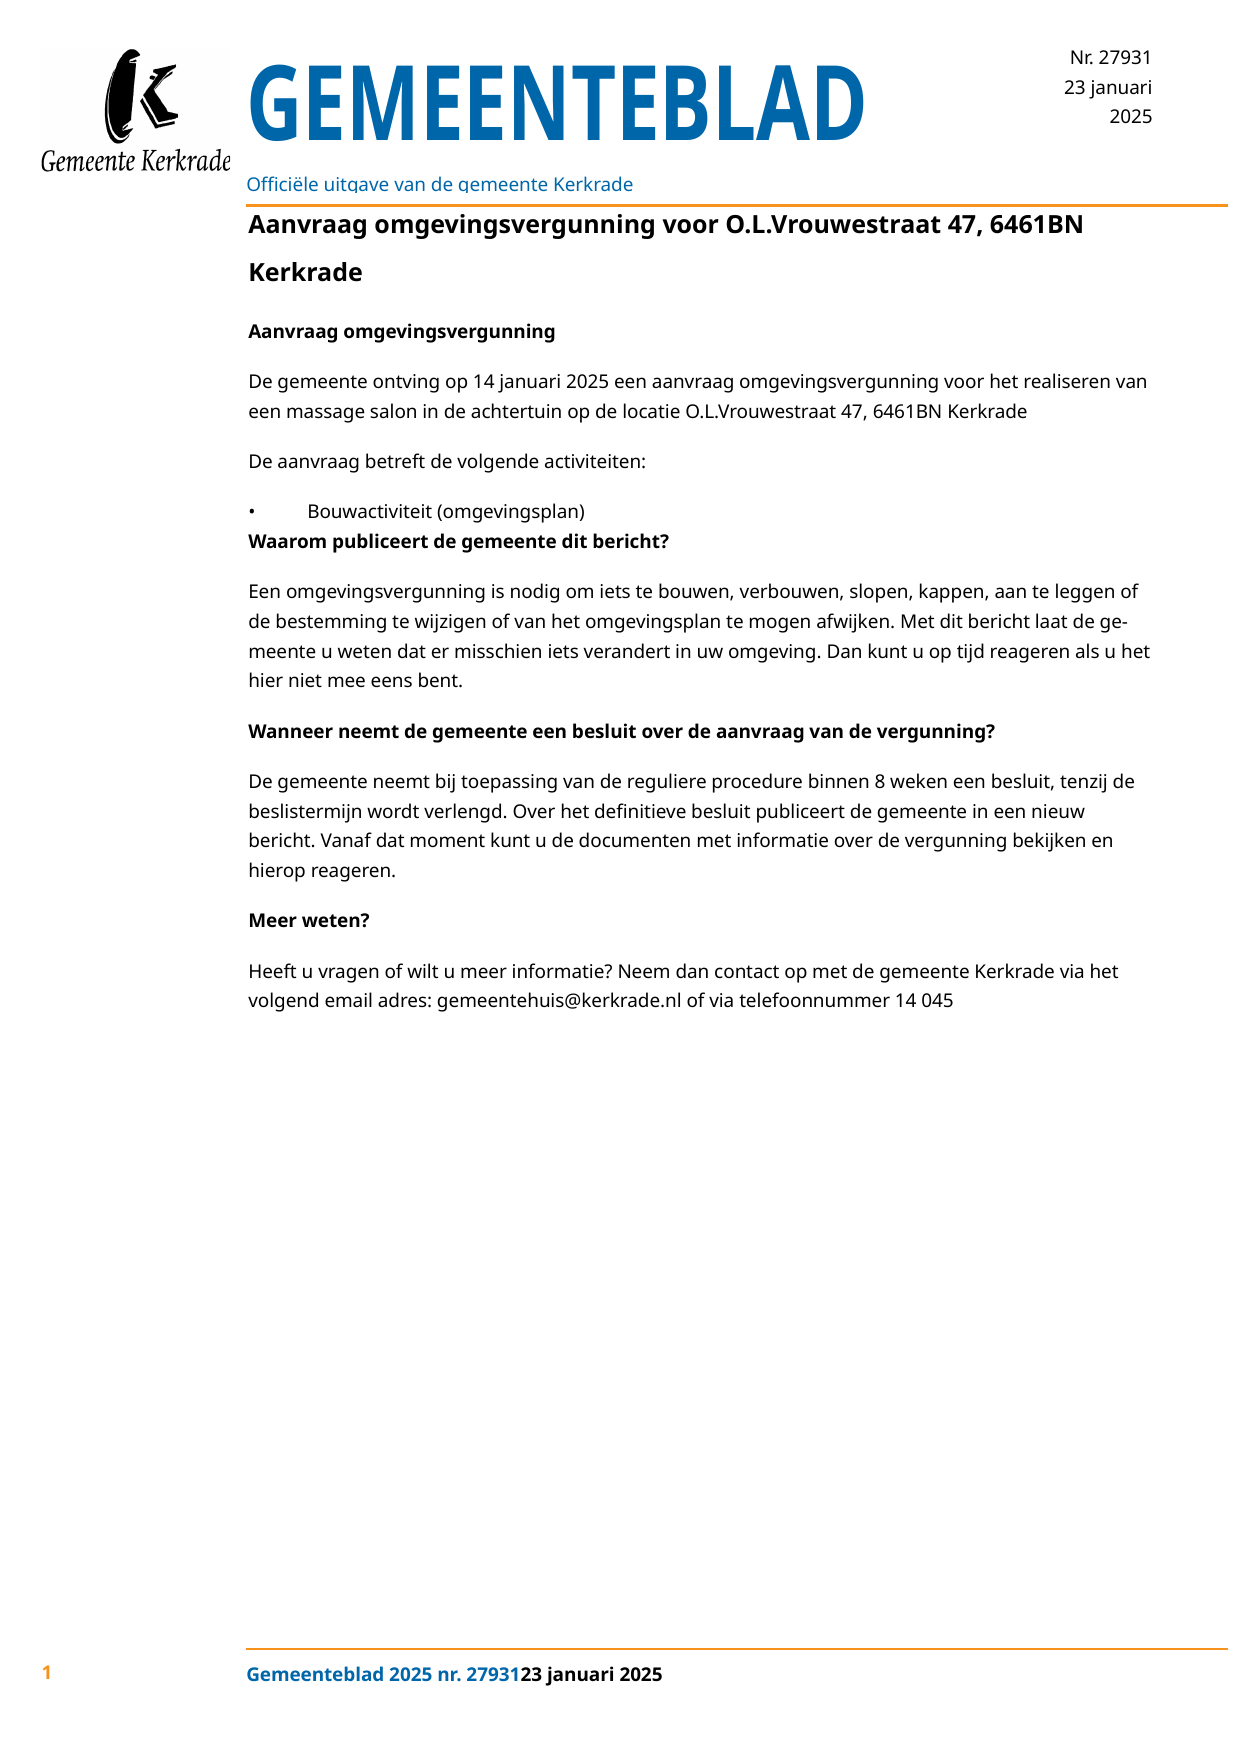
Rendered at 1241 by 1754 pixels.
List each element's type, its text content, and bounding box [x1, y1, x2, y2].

list Bouwactiviteit (omgevingsplan) [248, 499, 1152, 524]
text Wanneer neemt de gemeente een besluit over de aanvraag van de vergunning? [248, 718, 1152, 744]
text De gemeente ontving op 14 januari 2025 een aanvraag omgevingsvergunning voor het realiseren van een massage salon in de achtertuin op de locatie O.L.Vrouwestraat 47, 6461BN Kerkrade [248, 368, 1152, 424]
text De gemeente neemt bij toepassing van de reguliere procedure binnen 8 weken een besluit, tenzij de beslistermijn wordt verlengd. Over het definitieve besluit publiceert de gemeente in een nieuw bericht. Vanaf dat moment kunt u de documenten met informatie over de vergunning bekijken en hierop reageren. [248, 768, 1152, 883]
text Aanvraag omgevingsvergunning [248, 318, 1152, 344]
picture [41, 47, 231, 172]
text De aanvraag betreft de volgende activiteiten: [248, 448, 1152, 474]
text Meer weten? [248, 907, 1152, 933]
text Een omgevingsvergunning is nodig om iets te bouwen, verbouwen, slopen, kappen, aan te leggen of de bestemming te wijzigen of van het omgevingsplan te mogen afwijken. Met dit bericht laat de ge- meente u weten dat er misschien iets verandert in uw omgeving. Dan kunt u op tijd reageren als u het hier niet mee eens bent. [248, 579, 1152, 693]
text Heeft u vragen of wilt u meer informatie? Neem dan contact op met de gemeente Kerkrade via het volgend email adres: gemeentehuis@kerkrade.nl of via telefoonnummer 14 045 [248, 958, 1152, 1013]
text Waarom publiceert de gemeente dit bericht? [248, 528, 1152, 554]
text Aanvraag omgevingsvergunning voor O.L.Vrouwestraat 47, 6461BN Kerkrade [248, 207, 1152, 288]
